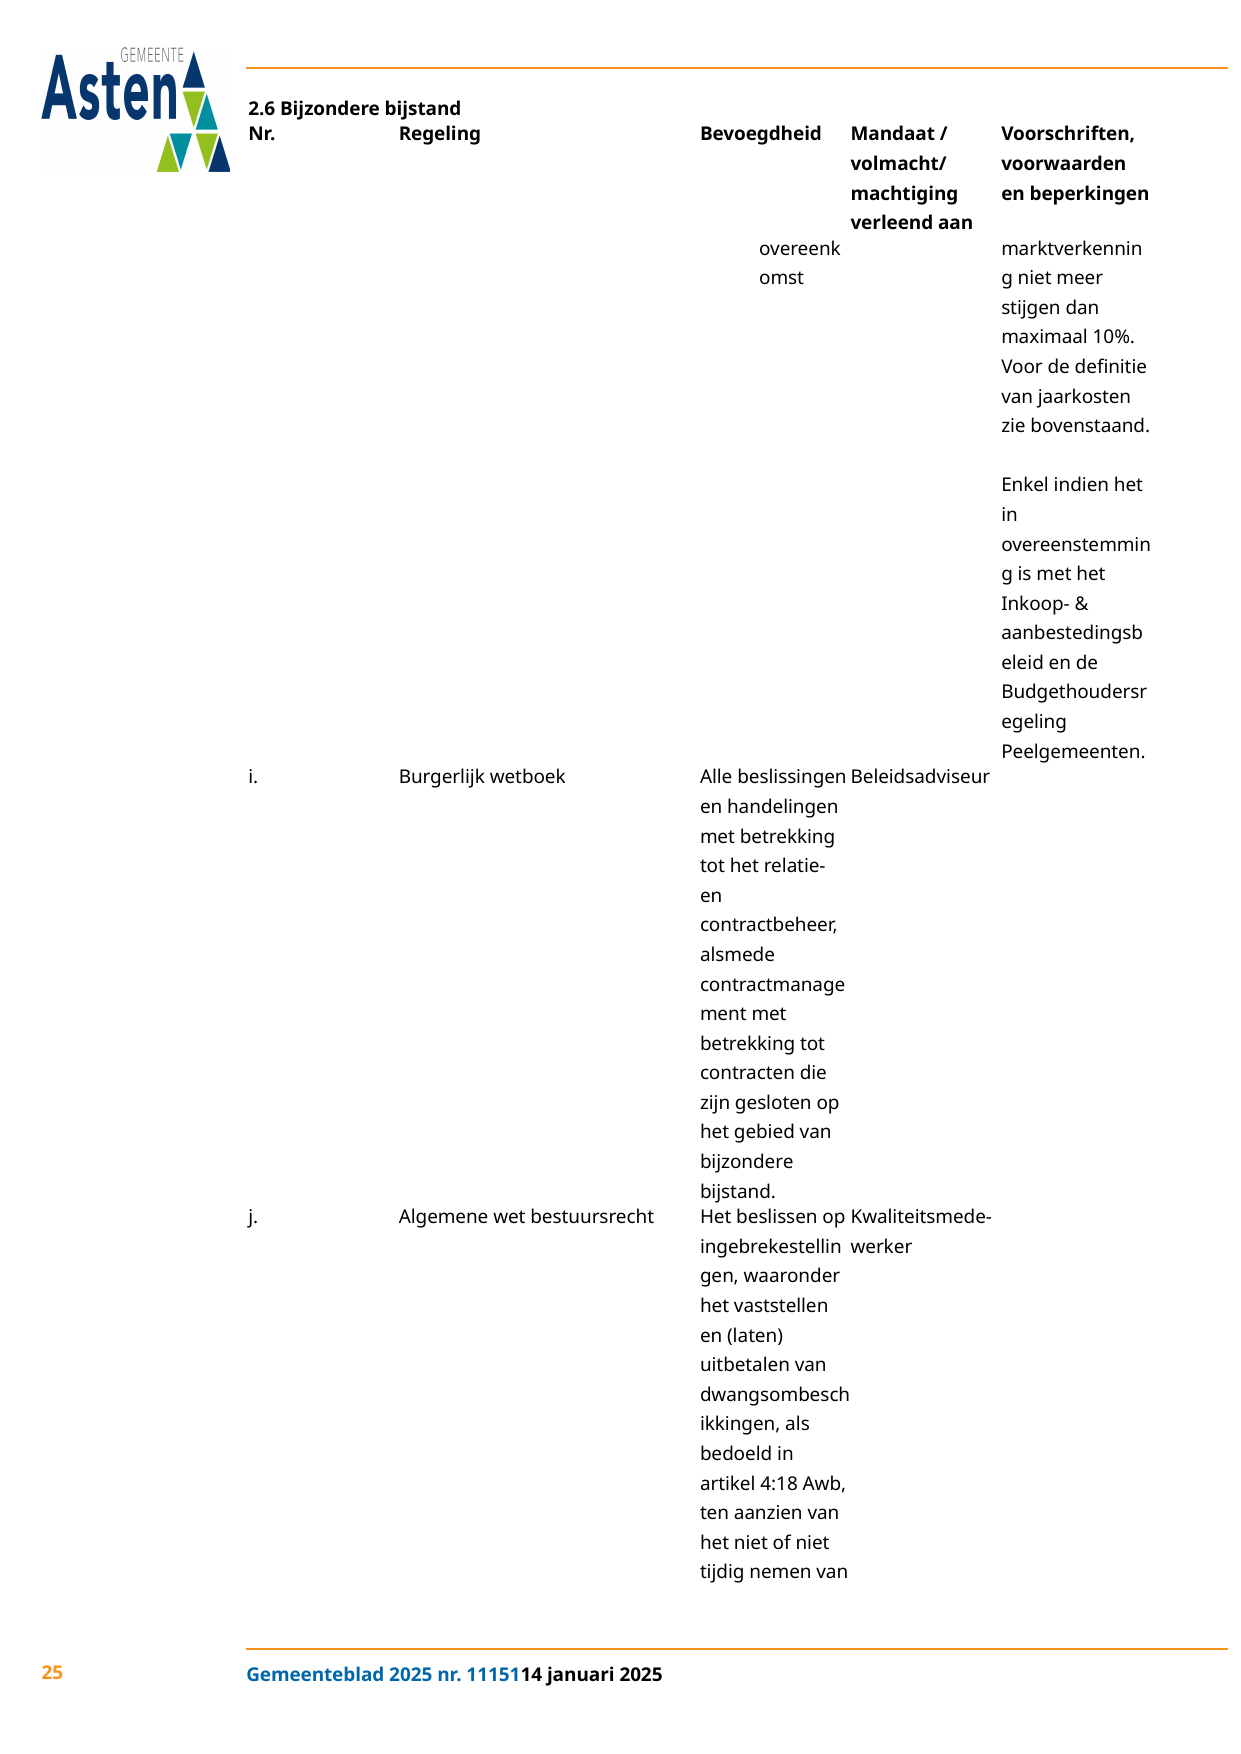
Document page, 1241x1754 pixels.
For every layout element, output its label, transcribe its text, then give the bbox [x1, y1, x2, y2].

table_cell Alle beslissingen en handelingen met betrekking tot het relatie- en contractbeheer, alsmede contractmanagement met betrekking tot contracten die zijn gesloten op het gebied van bijzondere bijstand. [700, 764, 850, 1203]
table_cell [248, 235, 398, 764]
table_cell marktverkenning niet meer stijgen dan maximaal 10%. Voor de definitie van jaarkosten zie bovenstaand. Enkel indien het in overeenstemming is met het Inkoop- & aanbestedingsbeleid en de Budgethoudersregeling Peelgemeenten. [1001, 235, 1152, 764]
table_cell Regeling [399, 121, 700, 235]
table_cell Mandaat / volmacht/ machtiging verleend aan [850, 121, 1001, 235]
table_cell j. [248, 1204, 398, 1584]
table_cell Kwaliteitsmede-werker [850, 1204, 1001, 1584]
table_cell Beleidsadviseur [850, 764, 1001, 1203]
table_header 2.6 Bijzondere bijstand [248, 95, 1152, 121]
table_cell [399, 235, 700, 764]
table_cell Algemene wet bestuursrecht [399, 1204, 700, 1584]
table_cell overeenkomst [700, 235, 850, 764]
table_cell Bevoegdheid [700, 121, 850, 235]
table_cell [850, 235, 1001, 764]
table_cell Burgerlijk wetboek [399, 764, 700, 1203]
picture [41, 47, 231, 172]
table_cell Nr. [248, 121, 398, 235]
table_cell [1001, 764, 1152, 1203]
table_cell [1001, 1204, 1152, 1584]
table_cell Het beslissen op ingebrekestellingen, waaronder het vaststellen en (laten) uitbetalen van dwangsombeschikkingen, als bedoeld in artikel 4:18 Awb, ten aanzien van het niet of niet tijdig nemen van [700, 1204, 850, 1584]
table_cell Voorschriften, voorwaarden en beperkingen [1001, 121, 1152, 235]
table_cell i. [248, 764, 398, 1203]
